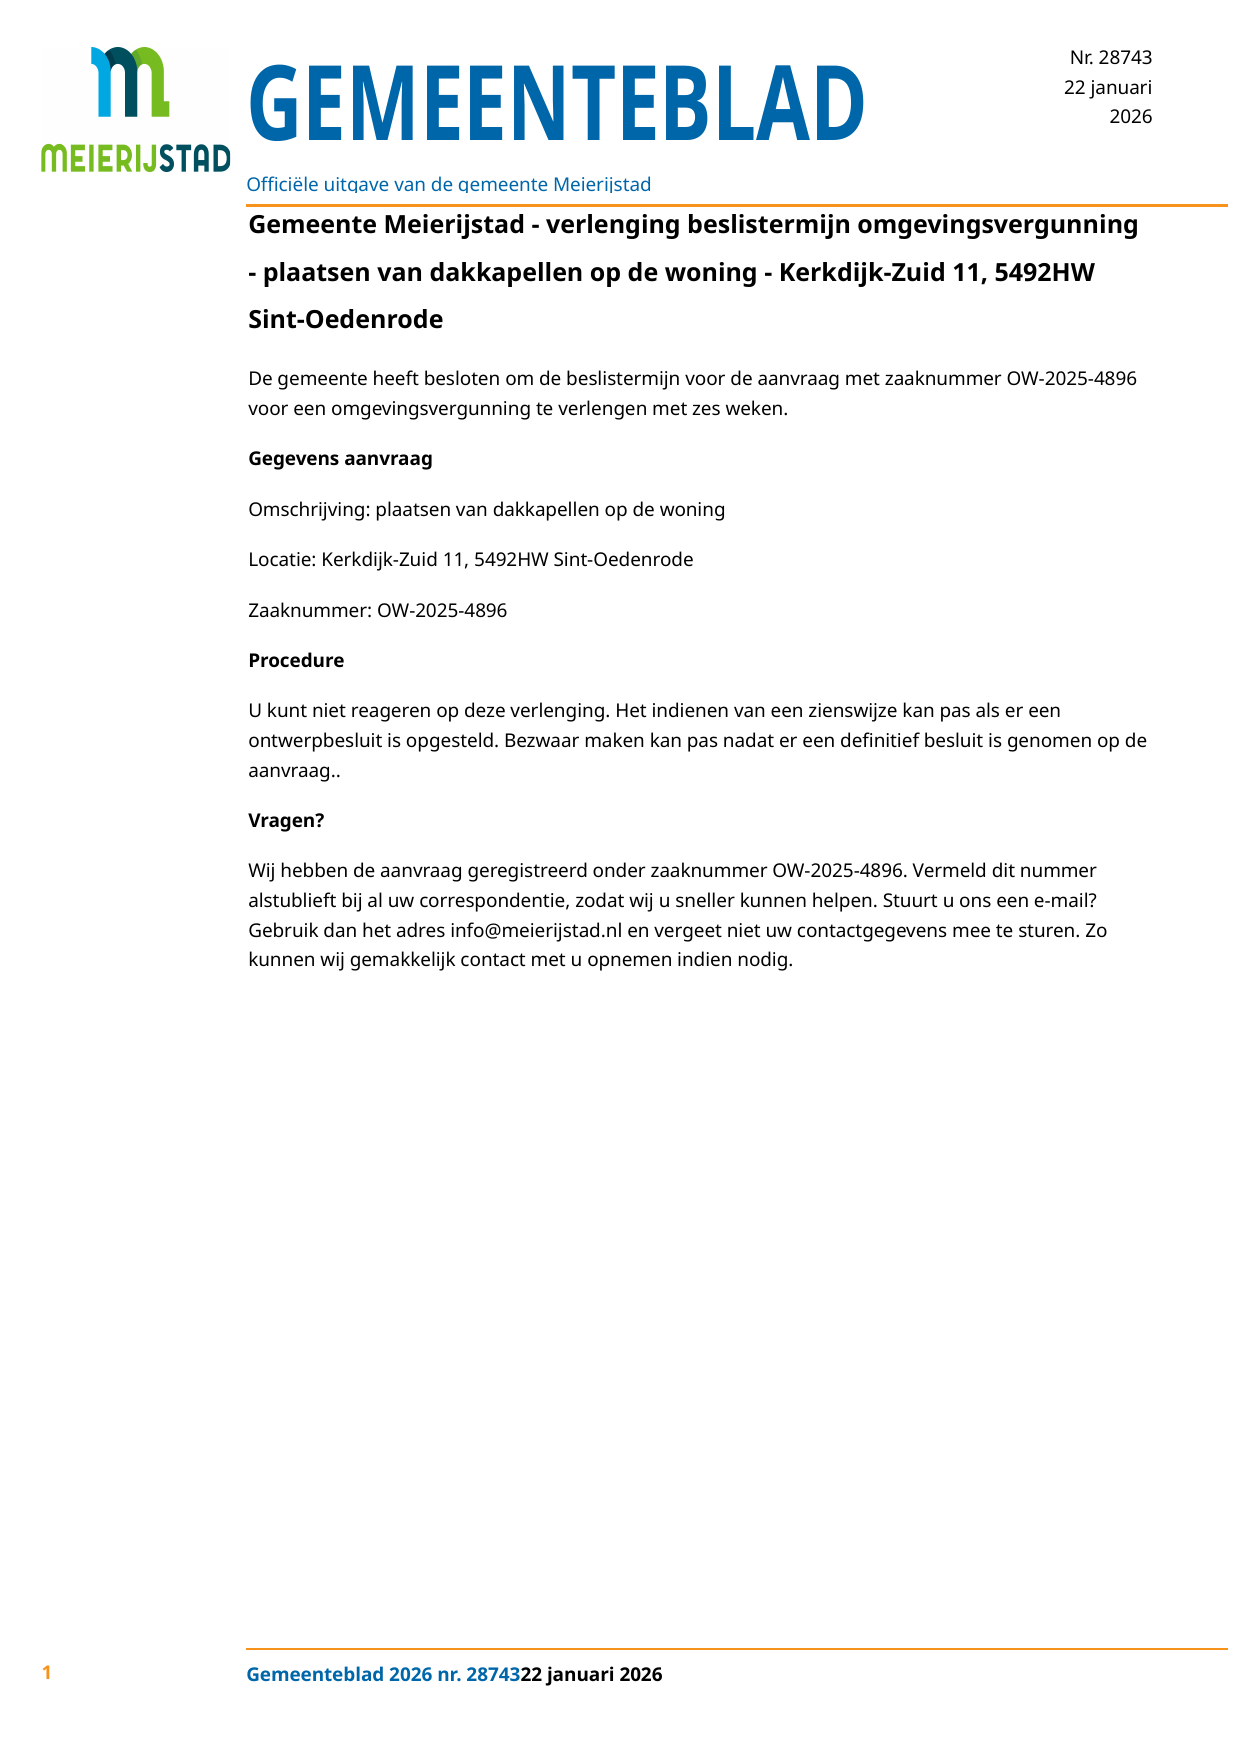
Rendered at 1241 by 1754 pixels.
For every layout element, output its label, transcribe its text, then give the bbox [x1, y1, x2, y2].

text Omschrijving: plaatsen van dakkapellen op de woning [248, 496, 1152, 522]
text Gemeente Meierijstad - verlenging beslistermijn omgevingsvergunning - plaatsen van dakkapellen op de woning - Kerkdijk-Zuid 11, 5492HW Sint-Oedenrode [248, 207, 1152, 336]
text Gegevens aanvraag [248, 446, 1152, 471]
text Wij hebben de aanvraag geregistreerd onder zaaknummer OW-2025-4896. Vermeld dit nummer alstublieft bij al uw correspondentie, zodat wij u sneller kunnen helpen. Stuurt u ons een e-mail? Gebruik dan het adres info@meierijstad.nl en vergeet niet uw contactgegevens mee te sturen. Zo kunnen wij gemakkelijk contact met u opnemen indien nodig. [248, 858, 1152, 972]
text Locatie: Kerkdijk-Zuid 11, 5492HW Sint-Oedenrode [248, 546, 1152, 572]
text Zaaknummer: OW-2025-4896 [248, 597, 1152, 622]
picture [41, 47, 231, 172]
text Vragen? [248, 807, 1152, 833]
text De gemeente heeft besloten om de beslistermijn voor de aanvraag met zaaknummer OW-2025-4896 voor een omgevingsvergunning te verlengen met zes weken. [248, 366, 1152, 421]
text Procedure [248, 647, 1152, 673]
text U kunt niet reageren op deze verlenging. Het indienen van een zienswijze kan pas als er een ontwerpbesluit is opgesteld. Bezwaar maken kan pas nadat er een definitief besluit is genomen op de aanvraag.. [248, 698, 1152, 782]
